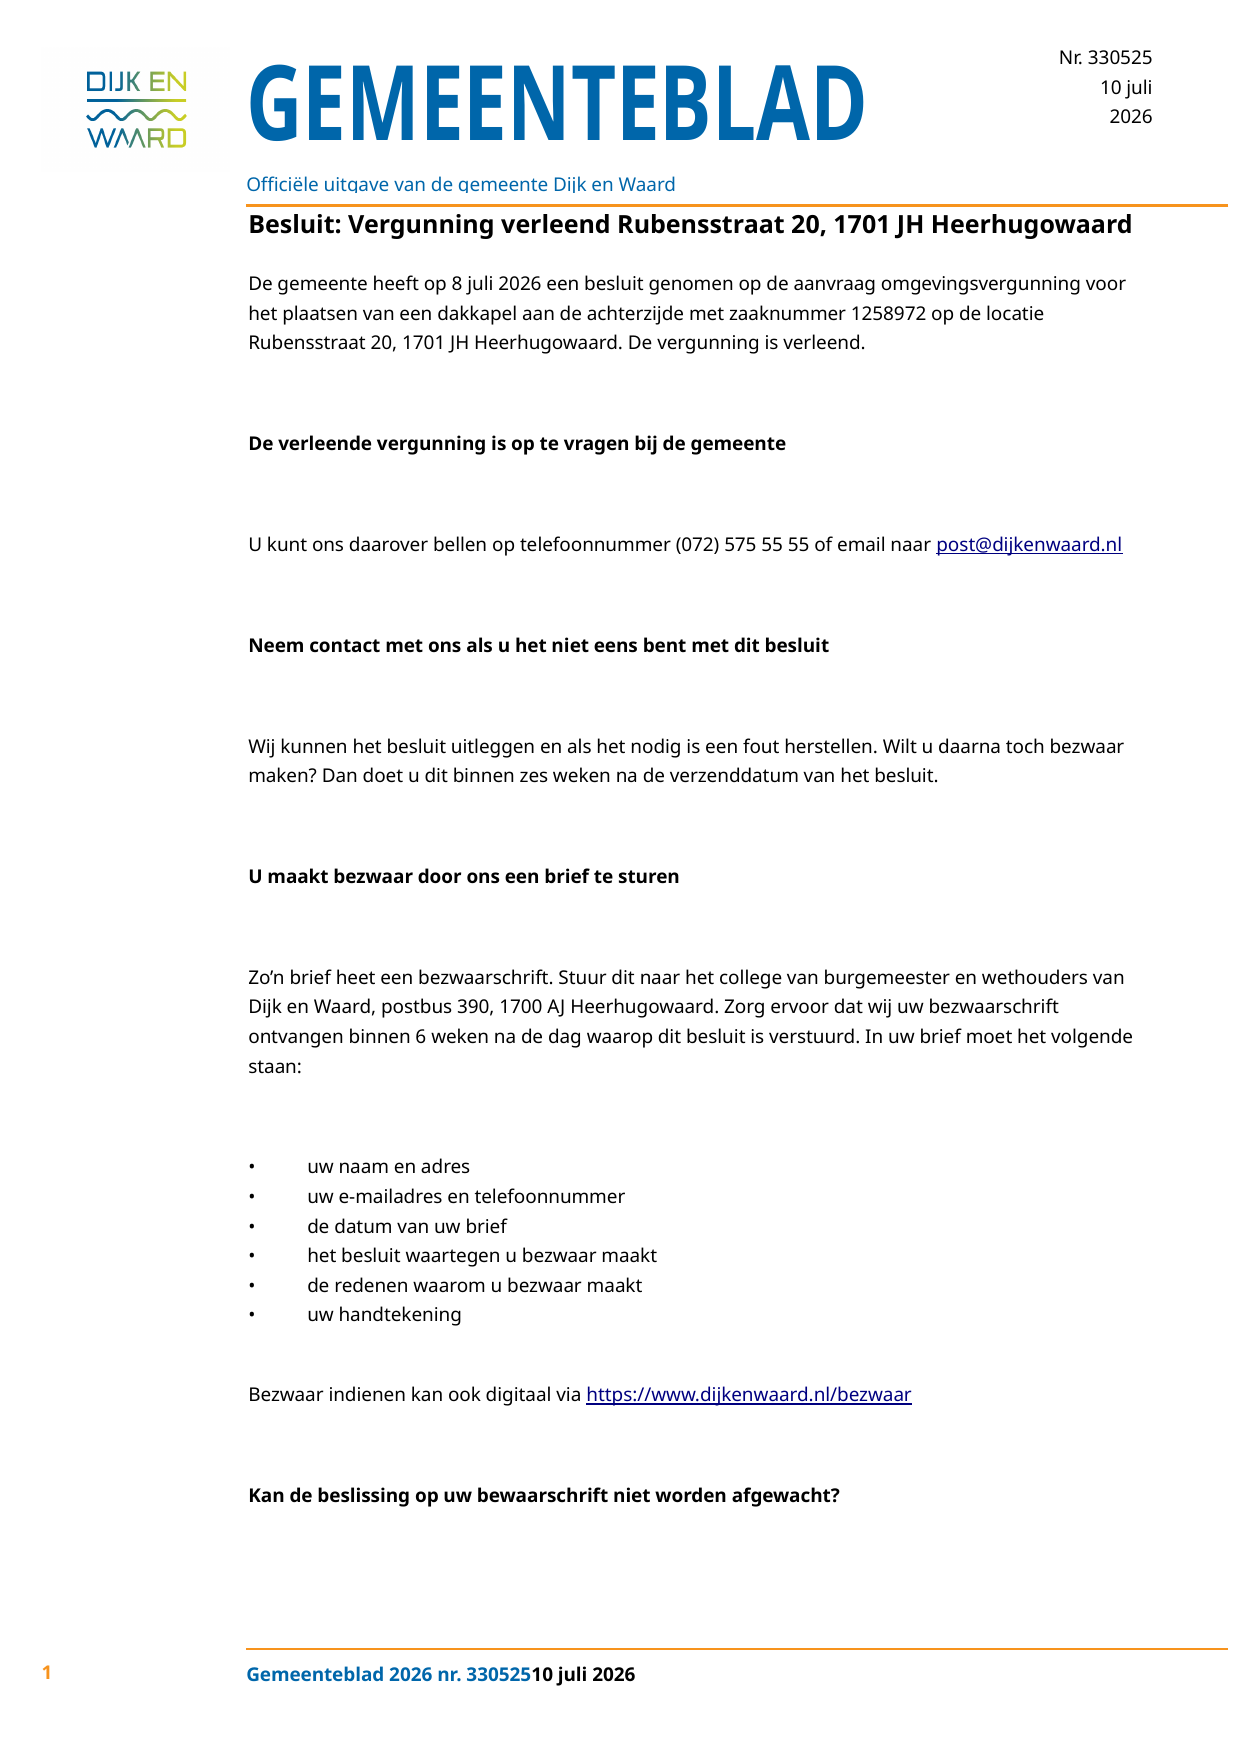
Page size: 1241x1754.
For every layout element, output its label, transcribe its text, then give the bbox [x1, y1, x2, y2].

text Besluit: Vergunning verleend Rubensstraat 20, 1701 JH Heerhugowaard [248, 207, 1152, 241]
text Neem contact met ons als u het niet eens bent met dit besluit [248, 632, 1152, 658]
list de redenen waarom u bezwaar maakt [248, 1272, 1152, 1298]
text Wij kunnen het besluit uitleggen en als het nodig is een fout herstellen. Wilt u daarna toch bezwaar maken? Dan doet u dit binnen zes weken na de verzenddatum van het besluit. [248, 733, 1152, 788]
text Kan de beslissing op uw bewaarschrift niet worden afgewacht? [248, 1482, 1152, 1508]
text Bezwaar indienen kan ook digitaal via https://www.dijkenwaard.nl/bezwaar [248, 1382, 1152, 1407]
picture [41, 47, 231, 172]
list uw e-mailadres en telefoonnummer [248, 1183, 1152, 1209]
text Zo’n brief heet een bezwaarschrift. Stuur dit naar het college van burgemeester en wethouders van Dijk en Waard, postbus 390, 1700 AJ Heerhugowaard. Zorg ervoor dat wij uw bezwaarschrift ontvangen binnen 6 weken na de dag waarop dit besluit is verstuurd. In uw brief moet het volgende staan: [248, 964, 1152, 1078]
list uw handtekening [248, 1302, 1152, 1327]
text De gemeente heeft op 8 juli 2026 een besluit genomen op de aanvraag omgevingsvergunning voor het plaatsen van een dakkapel aan de achterzijde met zaaknummer 1258972 op de locatie Rubensstraat 20, 1701 JH Heerhugowaard. De vergunning is verleend. [248, 270, 1152, 355]
list het besluit waartegen u bezwaar maakt [248, 1242, 1152, 1268]
text U kunt ons daarover bellen op telefoonnummer (072) 575 55 55 of email naar post@dijkenwaard.nl [248, 531, 1152, 557]
text De verleende vergunning is op te vragen bij de gemeente [248, 430, 1152, 456]
list de datum van uw brief [248, 1213, 1152, 1238]
list uw naam en adres [248, 1154, 1152, 1179]
text U maakt bezwaar door ons een brief te sturen [248, 863, 1152, 889]
